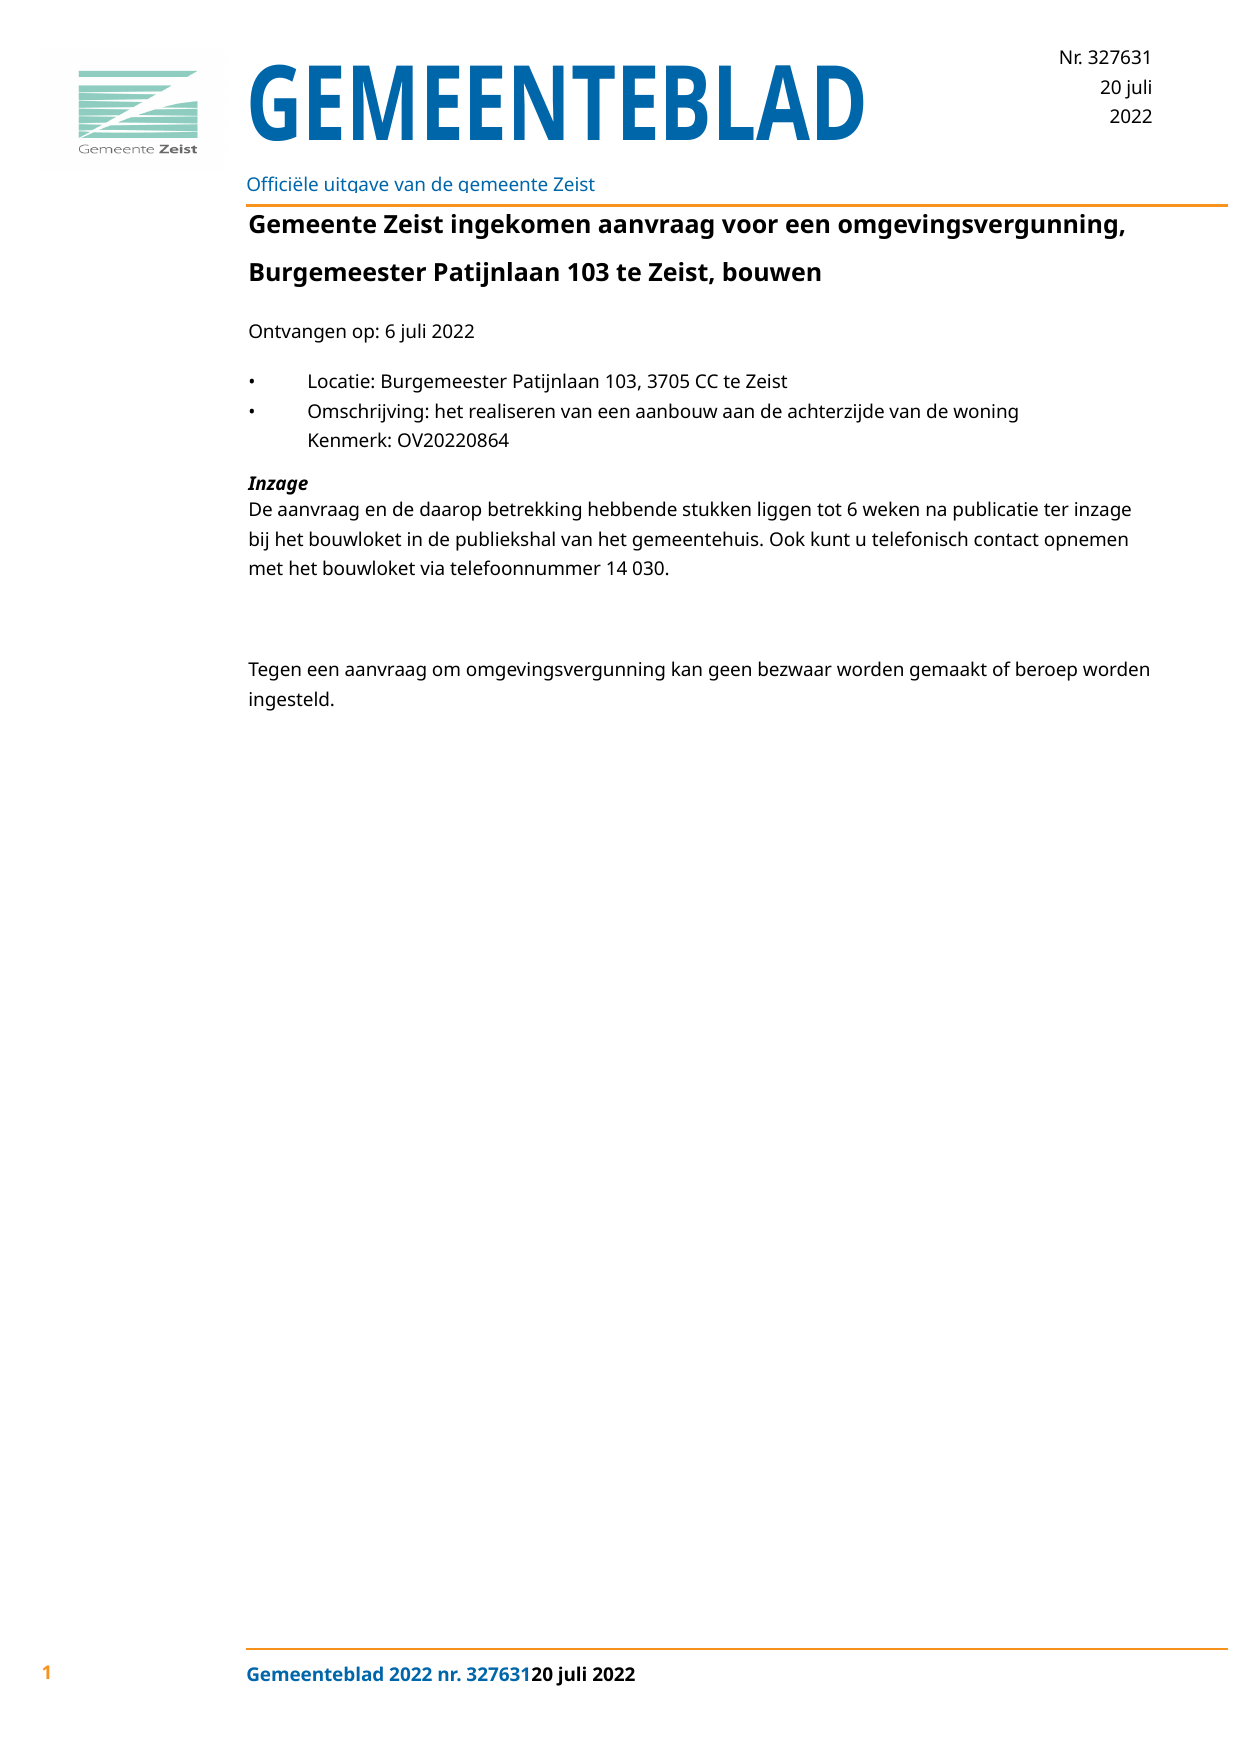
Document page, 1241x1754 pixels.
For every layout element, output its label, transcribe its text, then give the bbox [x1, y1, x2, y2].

list Locatie: Burgemeester Patijnlaan 103, 3705 CC te Zeist [248, 368, 1152, 394]
text De aanvraag en de daarop betrekking hebbende stukken liggen tot 6 weken na publicatie ter inzage bij het bouwloket in de publiekshal van het gemeentehuis. Ook kunt u telefonisch contact opnemen met het bouwloket via telefoonnummer 14 030. [248, 496, 1152, 581]
list Kenmerk: OV20220864 [248, 427, 1152, 453]
text Ontvangen op: 6 juli 2022 [248, 318, 1152, 344]
text Inzage [248, 471, 1152, 496]
picture [41, 47, 231, 172]
text Gemeente Zeist ingekomen aanvraag voor een omgevingsvergunning, Burgemeester Patijnlaan 103 te Zeist, bouwen [248, 207, 1152, 288]
text Tegen een aanvraag om omgevingsvergunning kan geen bezwaar worden gemaakt of beroep worden ingesteld. [248, 656, 1152, 712]
list Omschrijving: het realiseren van een aanbouw aan de achterzijde van de woning [248, 398, 1152, 424]
